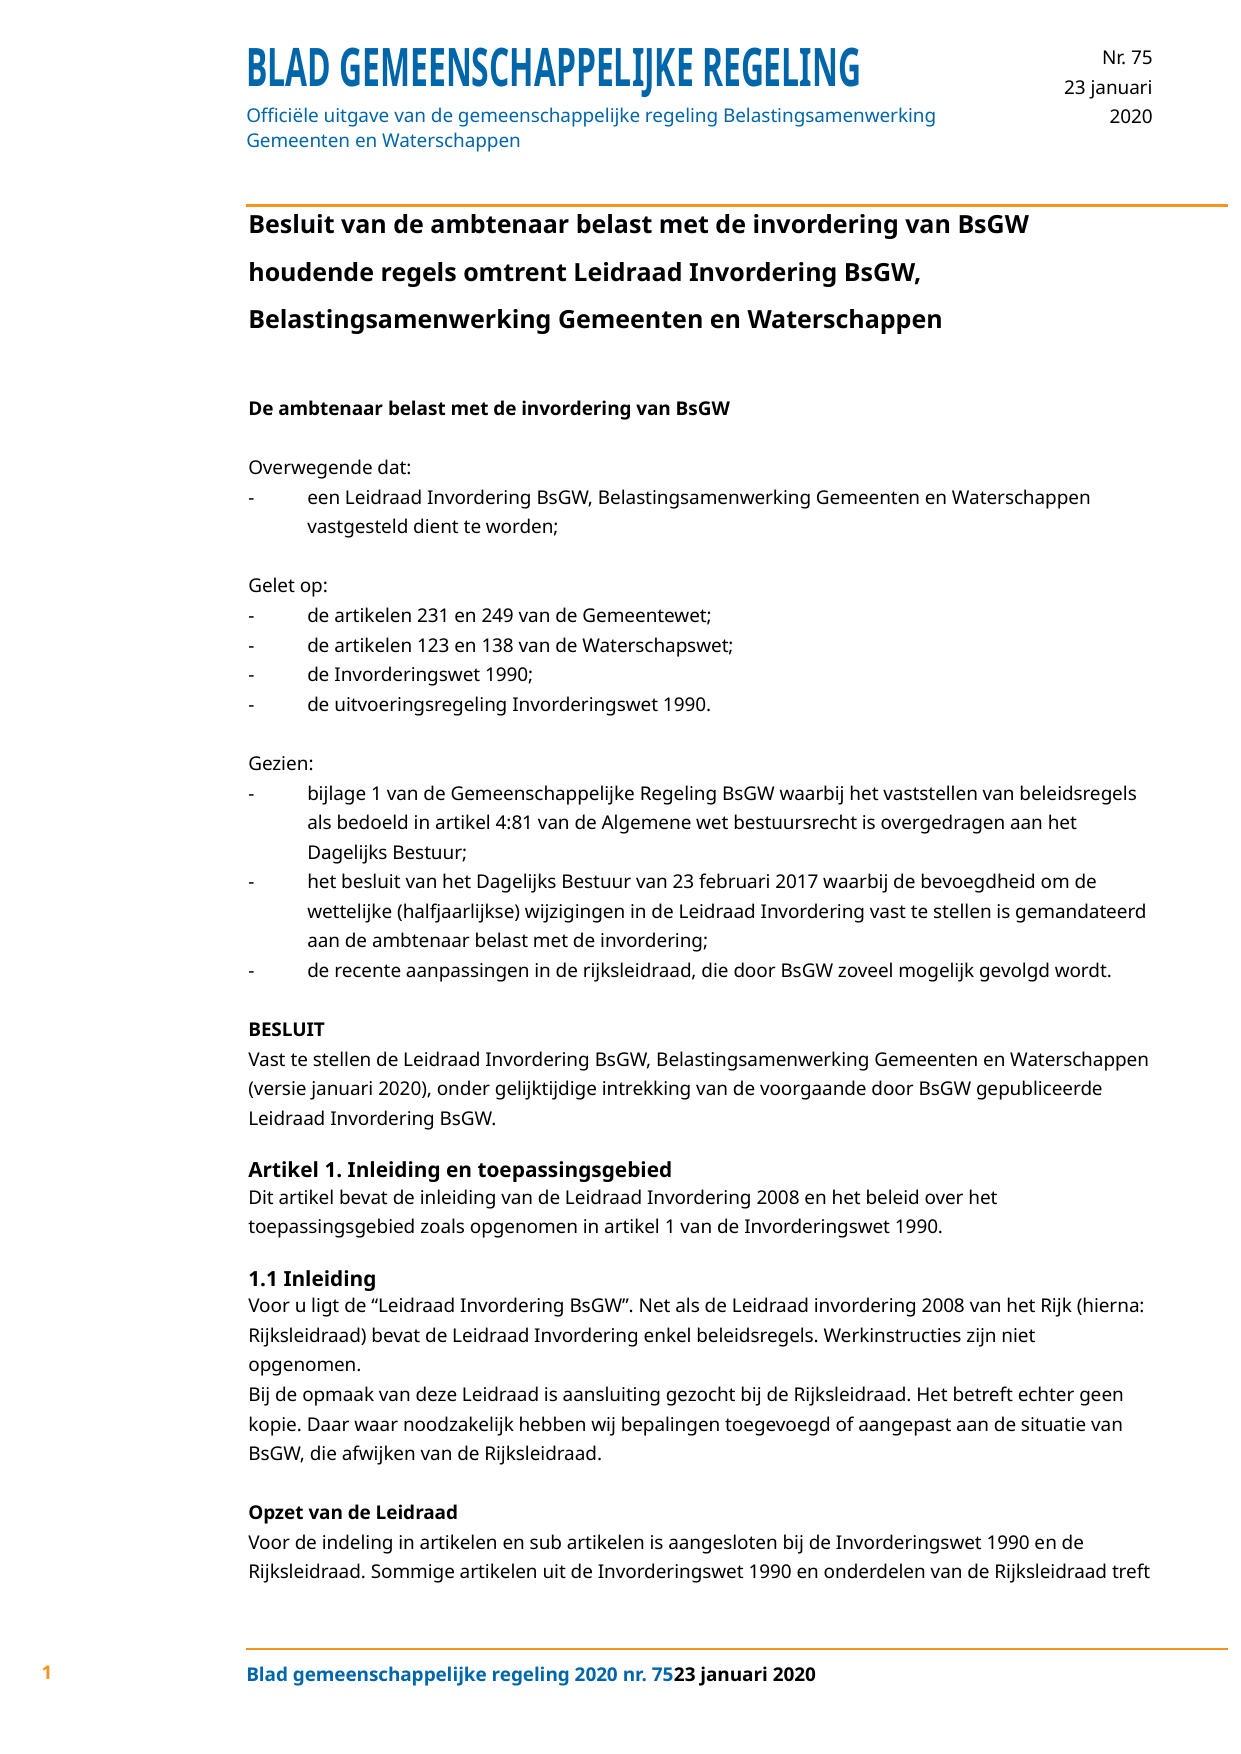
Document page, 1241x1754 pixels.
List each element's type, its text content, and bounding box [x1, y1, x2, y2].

list de artikelen 123 en 138 van de Waterschapswet; [248, 632, 1152, 657]
list de artikelen 231 en 249 van de Gemeentewet; [248, 602, 1152, 628]
list de uitvoeringsregeling Invorderingswet 1990. [248, 691, 1152, 717]
list de Invorderingswet 1990; [248, 661, 1152, 687]
text Voor de indeling in artikelen en sub artikelen is aangesloten bij de Invorderingswet 1990 en de Rijksleidraad. Sommige artikelen uit de Invorderingswet 1990 en onderdelen van de Rijksleidraad treft [248, 1529, 1152, 1584]
text Voor u ligt de “Leidraad Invordering BsGW”. Net als de Leidraad invordering 2008 van het Rijk (hierna: Rijksleidraad) bevat de Leidraad Invordering enkel beleidsregels. Werkinstructies zijn niet opgenomen. [248, 1292, 1152, 1377]
text Besluit van de ambtenaar belast met de invordering van BsGW houdende regels omtrent Leidraad Invordering BsGW, Belastingsamenwerking Gemeenten en Waterschappen [248, 207, 1152, 336]
picture [41, 47, 231, 172]
text Opzet van de Leidraad [248, 1499, 1152, 1525]
text Gezien: [248, 750, 1152, 776]
text Gelet op: [248, 573, 1152, 598]
text Artikel 1. Inleiding en toepassingsgebied [248, 1156, 1152, 1184]
text Bij de opmaak van deze Leidraad is aansluiting gezocht bij de Rijksleidraad. Het betreft echter geen kopie. Daar waar noodzakelijk hebben wij bepalingen toegevoegd of aangepast aan de situatie van BsGW, die afwijken van de Rijksleidraad. [248, 1381, 1152, 1466]
text Dit artikel bevat de inleiding van de Leidraad Invordering 2008 en het beleid over het toepassingsgebied zoals opgenomen in artikel 1 van de Invorderingswet 1990. [248, 1184, 1152, 1239]
text BESLUIT [248, 1016, 1152, 1042]
text Overwegende dat: [248, 454, 1152, 480]
list het besluit van het Dagelijks Bestuur van 23 februari 2017 waarbij de bevoegdheid om de wettelijke (halfjaarlijkse) wijzigingen in de Leidraad Invordering vast te stellen is gemandateerd aan de ambtenaar belast met de invordering; [248, 868, 1152, 953]
list een Leidraad Invordering BsGW, Belastingsamenwerking Gemeenten en Waterschappen vastgesteld dient te worden; [248, 484, 1152, 539]
text De ambtenaar belast met de invordering van BsGW [248, 395, 1152, 421]
list de recente aanpassingen in de rijksleidraad, die door BsGW zoveel mogelijk gevolgd wordt. [248, 957, 1152, 983]
text Vast te stellen de Leidraad Invordering BsGW, Belastingsamenwerking Gemeenten en Waterschappen (versie januari 2020), onder gelijktijdige intrekking van de voorgaande door BsGW gepubliceerde Leidraad Invordering BsGW. [248, 1046, 1152, 1131]
text 1.1 Inleiding [248, 1264, 1152, 1292]
list bijlage 1 van de Gemeenschappelijke Regeling BsGW waarbij het vaststellen van beleidsregels als bedoeld in artikel 4:81 van de Algemene wet bestuursrecht is overgedragen aan het Dagelijks Bestuur; [248, 780, 1152, 864]
